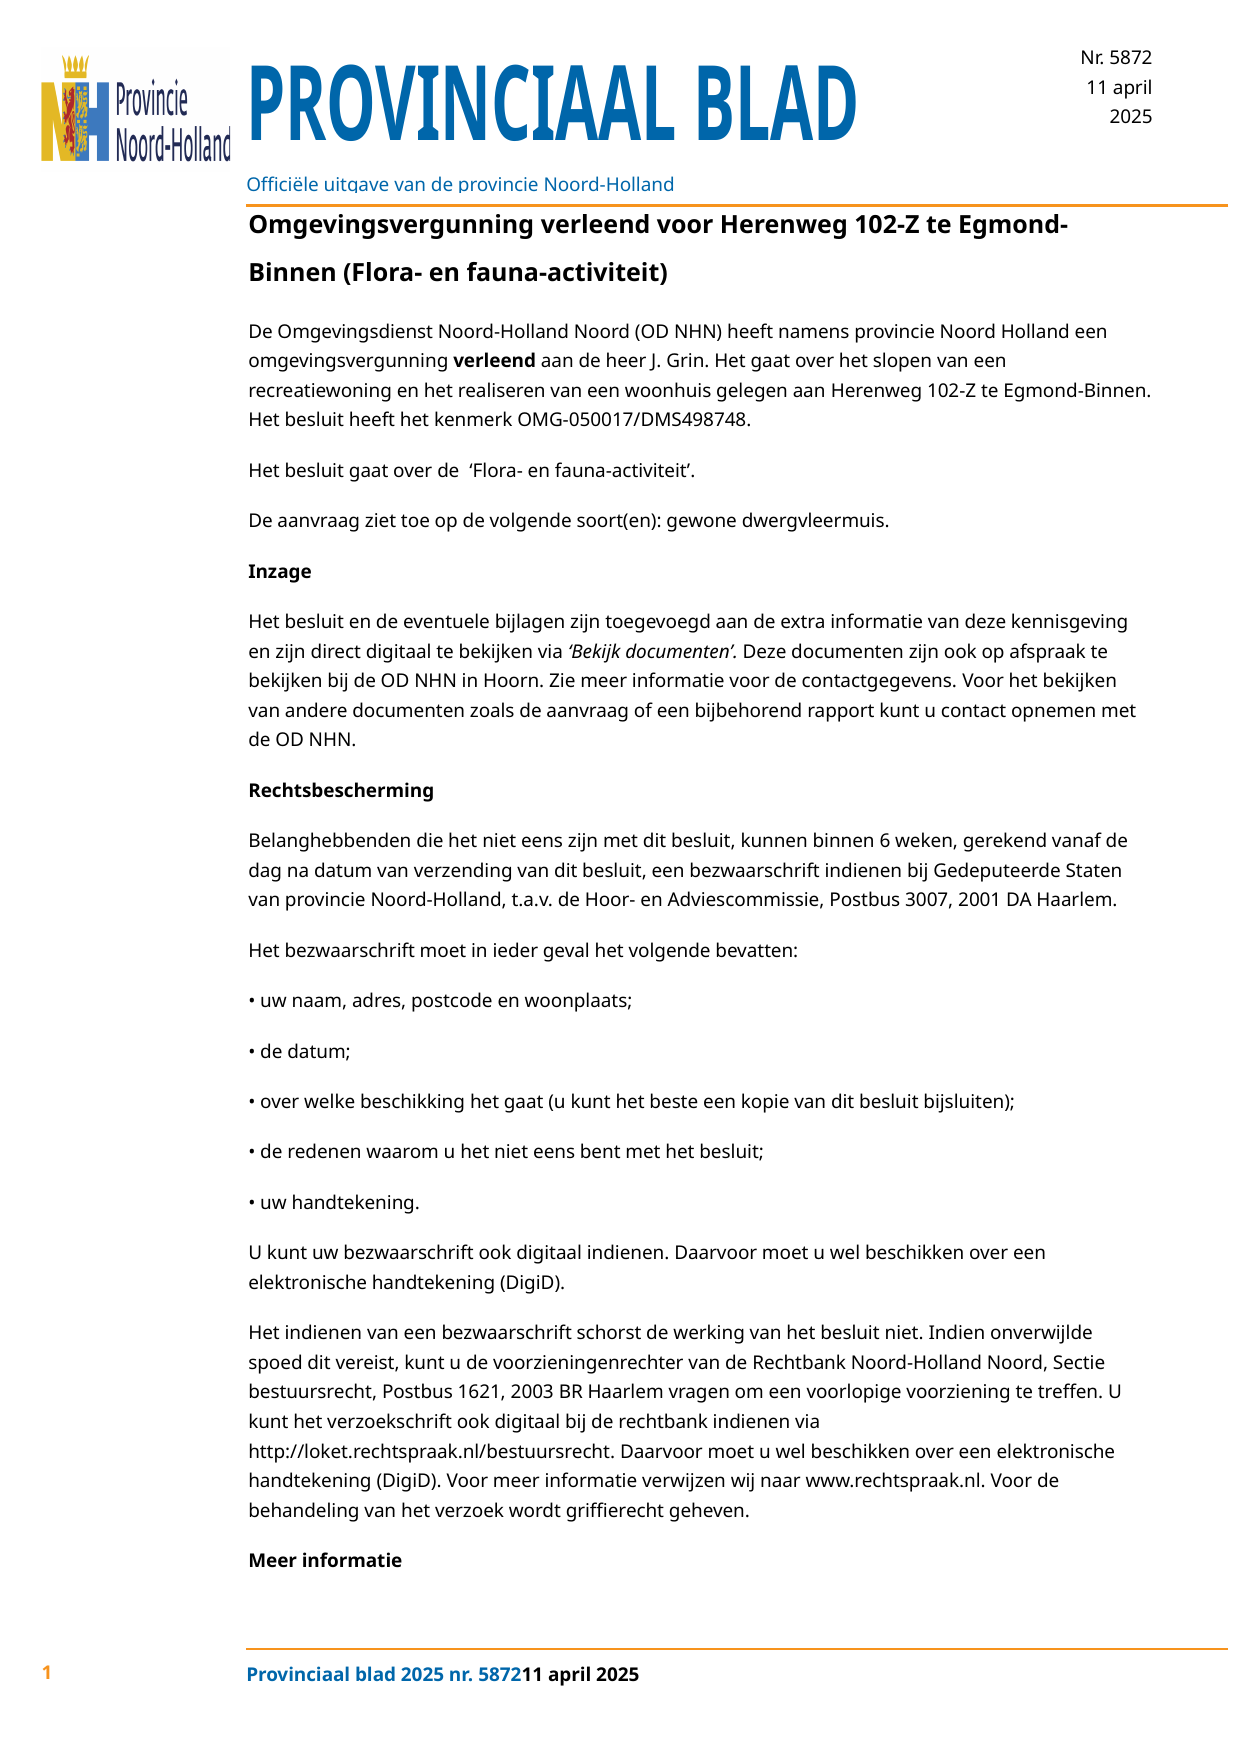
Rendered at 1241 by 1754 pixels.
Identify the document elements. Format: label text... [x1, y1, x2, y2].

text • over welke beschikking het gaat (u kunt het beste een kopie van dit besluit bijsluiten); [248, 1088, 1152, 1114]
text Het indienen van een bezwaarschrift schorst de werking van het besluit niet. Indien onverwijlde spoed dit vereist, kunt u de voorzieningenrechter van de Rechtbank Noord-Holland Noord, Sectie bestuursrecht, Postbus 1621, 2003 BR Haarlem vragen om een voorlopige voorziening te treffen. U kunt het verzoekschrift ook digitaal bij de rechtbank indienen via http://loket.rechtspraak.nl/bestuursrecht. Daarvoor moet u wel beschikken over een elektronische handtekening (DigiD). Voor meer informatie verwijzen wij naar www.rechtspraak.nl. Voor de behandeling van het verzoek wordt griffierecht geheven. [248, 1319, 1152, 1523]
text • de datum; [248, 1038, 1152, 1064]
text • de redenen waarom u het niet eens bent met het besluit; [248, 1139, 1152, 1164]
text Rechtsbescherming [248, 777, 1152, 803]
text De aanvraag ziet toe op de volgende soort(en): gewone dwergvleermuis. [248, 507, 1152, 533]
text Omgevingsvergunning verleend voor Herenweg 102-Z te Egmond-Binnen (Flora- en fauna-activiteit) [248, 207, 1152, 288]
text Inzage [248, 558, 1152, 584]
text Het besluit gaat over de ‘Flora- en fauna-activiteit’. [248, 457, 1152, 483]
text Belanghebbenden die het niet eens zijn met dit besluit, kunnen binnen 6 weken, gerekend vanaf de dag na datum van verzending van dit besluit, een bezwaarschrift indienen bij Gedeputeerde Staten van provincie Noord-Holland, t.a.v. de Hoor- en Adviescommissie, Postbus 3007, 2001 DA Haarlem. [248, 827, 1152, 912]
text U kunt uw bezwaarschrift ook digitaal indienen. Daarvoor moet u wel beschikken over een elektronische handtekening (DigiD). [248, 1239, 1152, 1295]
text De Omgevingsdienst Noord-Holland Noord (OD NHN) heeft namens provincie Noord Holland een omgevingsvergunning verleend aan de heer J. Grin. Het gaat over het slopen van een recreatiewoning en het realiseren van een woonhuis gelegen aan Herenweg 102-Z te Egmond-Binnen. Het besluit heeft het kenmerk OMG-050017/DMS498748. [248, 318, 1152, 432]
text Het bezwaarschrift moet in ieder geval het volgende bevatten: [248, 937, 1152, 963]
text Het besluit en de eventuele bijlagen zijn toegevoegd aan de extra informatie van deze kennisgeving en zijn direct digitaal te bekijken via ‘Bekijk documenten’. Deze documenten zijn ook op afspraak te bekijken bij de OD NHN in Hoorn. Zie meer informatie voor de contactgegevens. Voor het bekijken van andere documenten zoals de aanvraag of een bijbehorend rapport kunt u contact opnemen met de OD NHN. [248, 608, 1152, 752]
text Meer informatie [248, 1547, 1152, 1573]
text • uw naam, adres, postcode en woonplaats; [248, 987, 1152, 1013]
picture [41, 47, 231, 172]
text • uw handtekening. [248, 1189, 1152, 1215]
